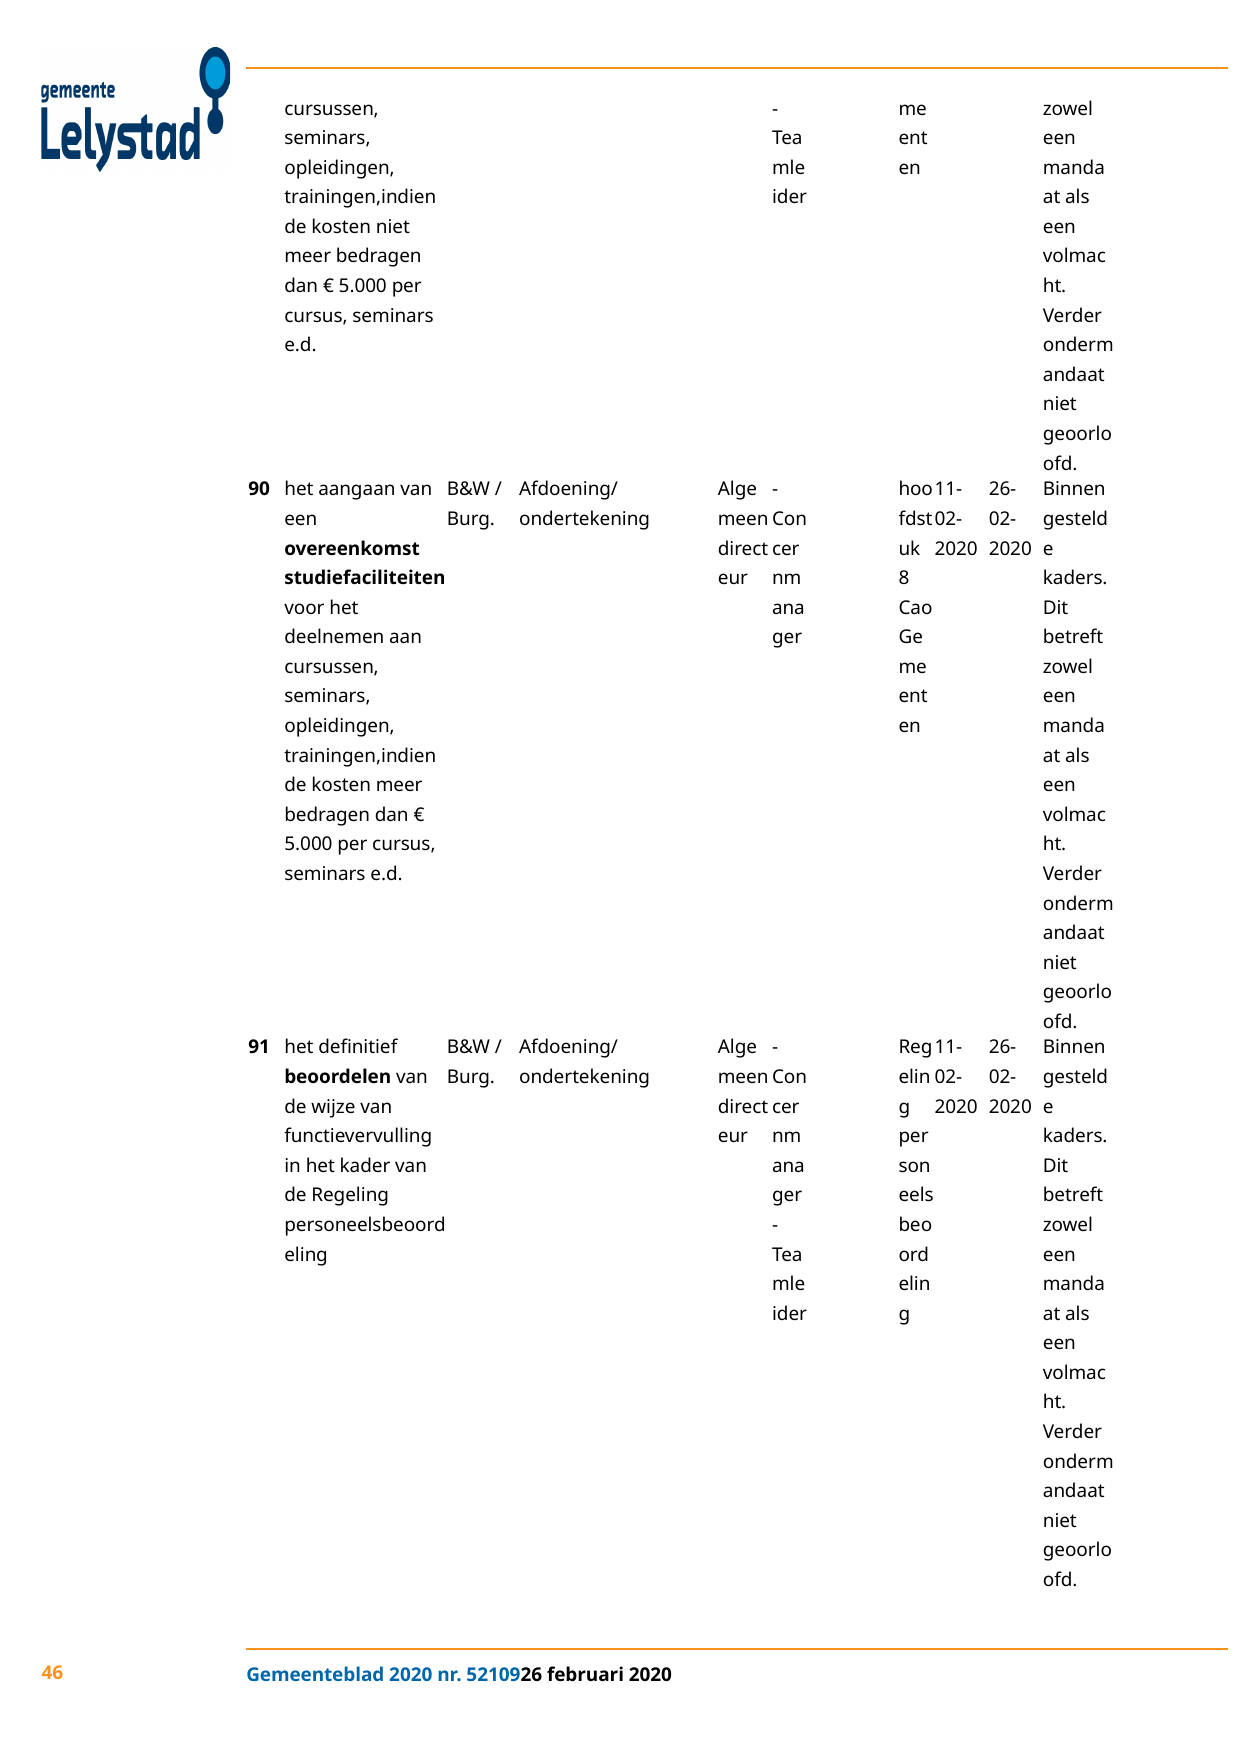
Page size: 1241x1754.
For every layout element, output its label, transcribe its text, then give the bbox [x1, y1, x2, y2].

table_cell hoofdstuk 8 Cao Gemeenten [898, 476, 934, 1034]
table_cell 91 [248, 1034, 284, 1592]
table_cell [1115, 1034, 1152, 1592]
table_cell 26-02-2020 [989, 476, 1043, 1034]
table_cell [808, 95, 898, 476]
table_cell [1115, 95, 1152, 476]
table_cell zowel een mandaat als een volmacht. Verder ondermandaat niet geoorloofd. [1043, 95, 1115, 476]
table_cell [808, 476, 898, 1034]
table_cell 26-02-2020 [989, 1034, 1043, 1592]
table_cell 11-02-2020 [934, 476, 988, 1034]
table_cell het aangaan van een overeenkomst studiefaciliteiten voor het deelnemen aan cursussen, seminars, opleidingen, trainingen,indien de kosten meer bedragen dan € 5.000 per cursus, seminars e.d. [284, 476, 447, 1034]
table_cell Algemeen directeur [718, 1034, 772, 1592]
table_cell Regeling personeelsbeoordeling [898, 1034, 934, 1592]
table_cell [934, 95, 988, 476]
table_cell B&W / Burg. [447, 476, 519, 1034]
table_cell B&W / Burg. [447, 1034, 519, 1592]
table_cell Binnen gestelde kaders.Dit betreft zowel een mandaat als een volmacht. Verder ondermandaat niet geoorloofd. [1043, 1034, 1115, 1592]
table_cell Algemeen directeur [718, 476, 772, 1034]
table_cell 11-02-2020 [934, 1034, 988, 1592]
table_cell 90 [248, 476, 284, 1034]
table_cell - Concernmanager [772, 476, 808, 1034]
table_cell [718, 95, 772, 476]
table_cell het definitief beoordelen van de wijze van functievervulling in het kader van de Regeling personeelsbeoordeling [284, 1034, 447, 1592]
table_cell [1115, 476, 1152, 1034]
table_cell Afdoening/ondertekening [519, 1034, 718, 1592]
table_cell meenten [898, 95, 934, 476]
table_cell Afdoening/ondertekening [519, 476, 718, 1034]
table_cell [519, 95, 718, 476]
table_cell Binnen gestelde kaders.Dit betreft zowel een mandaat als een volmacht. Verder ondermandaat niet geoorloofd. [1043, 476, 1115, 1034]
table_cell cursussen, seminars, opleidingen, trainingen,indien de kosten niet meer bedragen dan € 5.000 per cursus, seminars e.d. [284, 95, 447, 476]
table_cell - Teamleider [772, 95, 808, 476]
picture [41, 47, 231, 172]
table_cell [248, 95, 284, 476]
table_cell - Concernmanager - Teamleider [772, 1034, 808, 1592]
table_cell [989, 95, 1043, 476]
table_cell [808, 1034, 898, 1592]
table_cell [447, 95, 519, 476]
